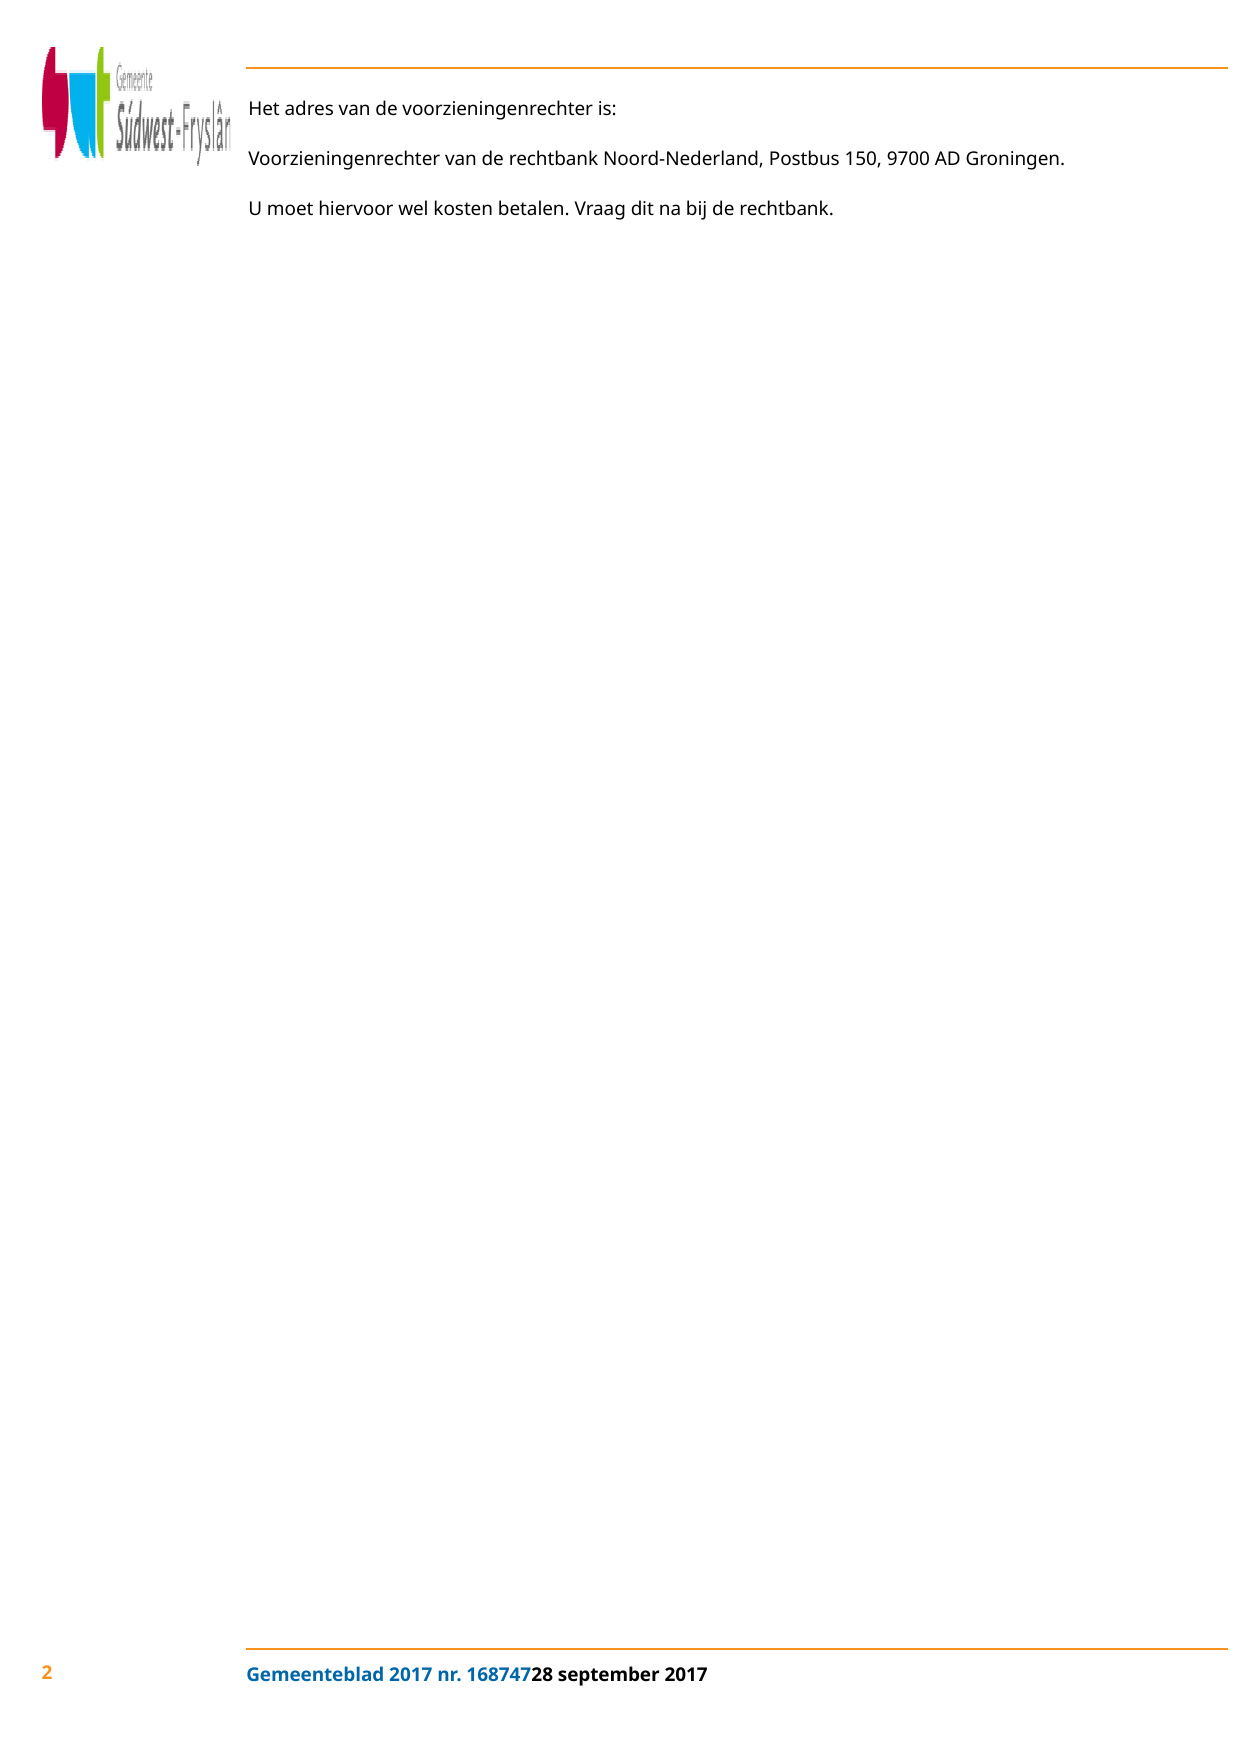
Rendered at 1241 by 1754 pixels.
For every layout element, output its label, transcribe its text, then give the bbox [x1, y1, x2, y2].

picture [41, 47, 231, 172]
text Voorzieningenrechter van de rechtbank Noord-Nederland, Postbus 150, 9700 AD Groningen. [248, 145, 1152, 171]
text Het adres van de voorzieningenrechter is: [248, 95, 1152, 121]
text U moet hiervoor wel kosten betalen. Vraag dit na bij de rechtbank. [248, 196, 1152, 221]
